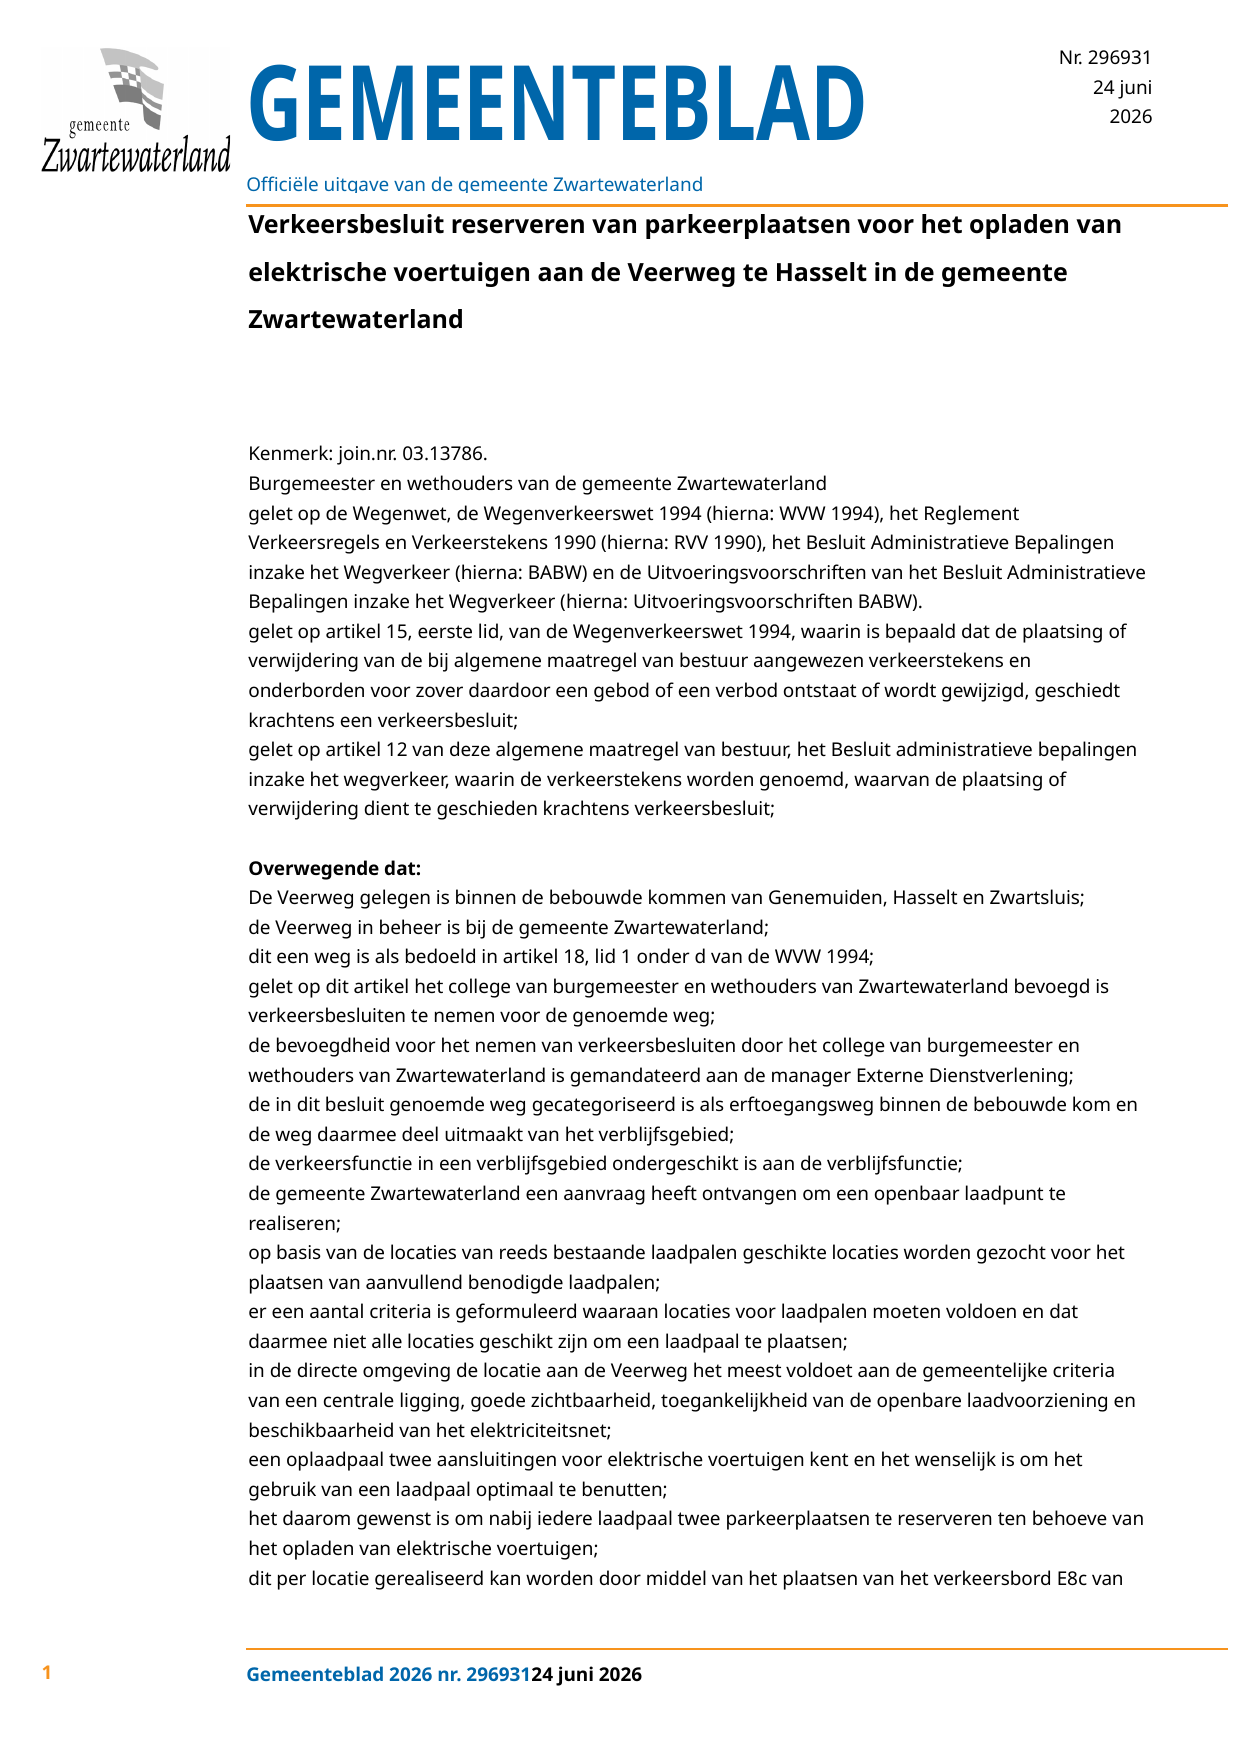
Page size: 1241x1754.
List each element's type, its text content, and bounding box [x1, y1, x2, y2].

text dit een weg is als bedoeld in artikel 18, lid 1 onder d van de WVW 1994; [248, 943, 1152, 969]
text een oplaadpaal twee aansluitingen voor elektrische voertuigen kent en het wenselijk is om het gebruik van een laadpaal optimaal te benutten; [248, 1446, 1152, 1502]
text er een aantal criteria is geformuleerd waaraan locaties voor laadpalen moeten voldoen en dat daarmee niet alle locaties geschikt zijn om een laadpaal te plaatsen; [248, 1298, 1152, 1354]
text het daarom gewenst is om nabij iedere laadpaal twee parkeerplaatsen te reserveren ten behoeve van het opladen van elektrische voertuigen; [248, 1506, 1152, 1561]
text Burgemeester en wethouders van de gemeente Zwartewaterland [248, 470, 1152, 496]
text gelet op dit artikel het college van burgemeester en wethouders van Zwartewaterland bevoegd is verkeersbesluiten te nemen voor de genoemde weg; [248, 973, 1152, 1028]
text de in dit besluit genoemde weg gecategoriseerd is als erftoegangsweg binnen de bebouwde kom en de weg daarmee deel uitmaakt van het verblijfsgebied; [248, 1091, 1152, 1147]
text de gemeente Zwartewaterland een aanvraag heeft ontvangen om een openbaar laadpunt te realiseren; [248, 1180, 1152, 1235]
text de Veerweg in beheer is bij de gemeente Zwartewaterland; [248, 914, 1152, 939]
text Verkeersbesluit reserveren van parkeerplaatsen voor het opladen van elektrische voertuigen aan de Veerweg te Hasselt in de gemeente Zwartewaterland [248, 207, 1152, 336]
text dit per locatie gerealiseerd kan worden door middel van het plaatsen van het verkeersbord E8c van [248, 1565, 1152, 1590]
text de bevoegdheid voor het nemen van verkeersbesluiten door het college van burgemeester en wethouders van Zwartewaterland is gemandateerd aan de manager Externe Dienstverlening; [248, 1032, 1152, 1087]
text gelet op artikel 12 van deze algemene maatregel van bestuur, het Besluit administratieve bepalingen inzake het wegverkeer, waarin de verkeerstekens worden genoemd, waarvan de plaatsing of verwijdering dient te geschieden krachtens verkeersbesluit; [248, 736, 1152, 821]
text gelet op artikel 15, eerste lid, van de Wegenverkeerswet 1994, waarin is bepaald dat de plaatsing of verwijdering van de bij algemene maatregel van bestuur aangewezen verkeerstekens en onderborden voor zover daardoor een gebod of een verbod ontstaat of wordt gewijzigd, geschiedt krachtens een verkeersbesluit; [248, 618, 1152, 732]
text op basis van de locaties van reeds bestaande laadpalen geschikte locaties worden gezocht voor het plaatsen van aanvullend benodigde laadpalen; [248, 1239, 1152, 1294]
text de verkeersfunctie in een verblijfsgebied ondergeschikt is aan de verblijfsfunctie; [248, 1151, 1152, 1176]
picture [41, 47, 231, 172]
text Kenmerk: join.nr. 03.13786. [248, 441, 1152, 466]
text gelet op de Wegenwet, de Wegenverkeerswet 1994 (hierna: WVW 1994), het Reglement Verkeersregels en Verkeerstekens 1990 (hierna: RVV 1990), het Besluit Administratieve Bepalingen inzake het Wegverkeer (hierna: BABW) en de Uitvoeringsvoorschriften van het Besluit Administratieve Bepalingen inzake het Wegverkeer (hierna: Uitvoeringsvoorschriften BABW). [248, 500, 1152, 614]
text in de directe omgeving de locatie aan de Veerweg het meest voldoet aan de gemeentelijke criteria van een centrale ligging, goede zichtbaarheid, toegankelijkheid van de openbare laadvoorziening en beschikbaarheid van het elektriciteitsnet; [248, 1358, 1152, 1442]
text De Veerweg gelegen is binnen de bebouwde kommen van Genemuiden, Hasselt en Zwartsluis; [248, 884, 1152, 910]
text Overwegende dat: [248, 855, 1152, 880]
